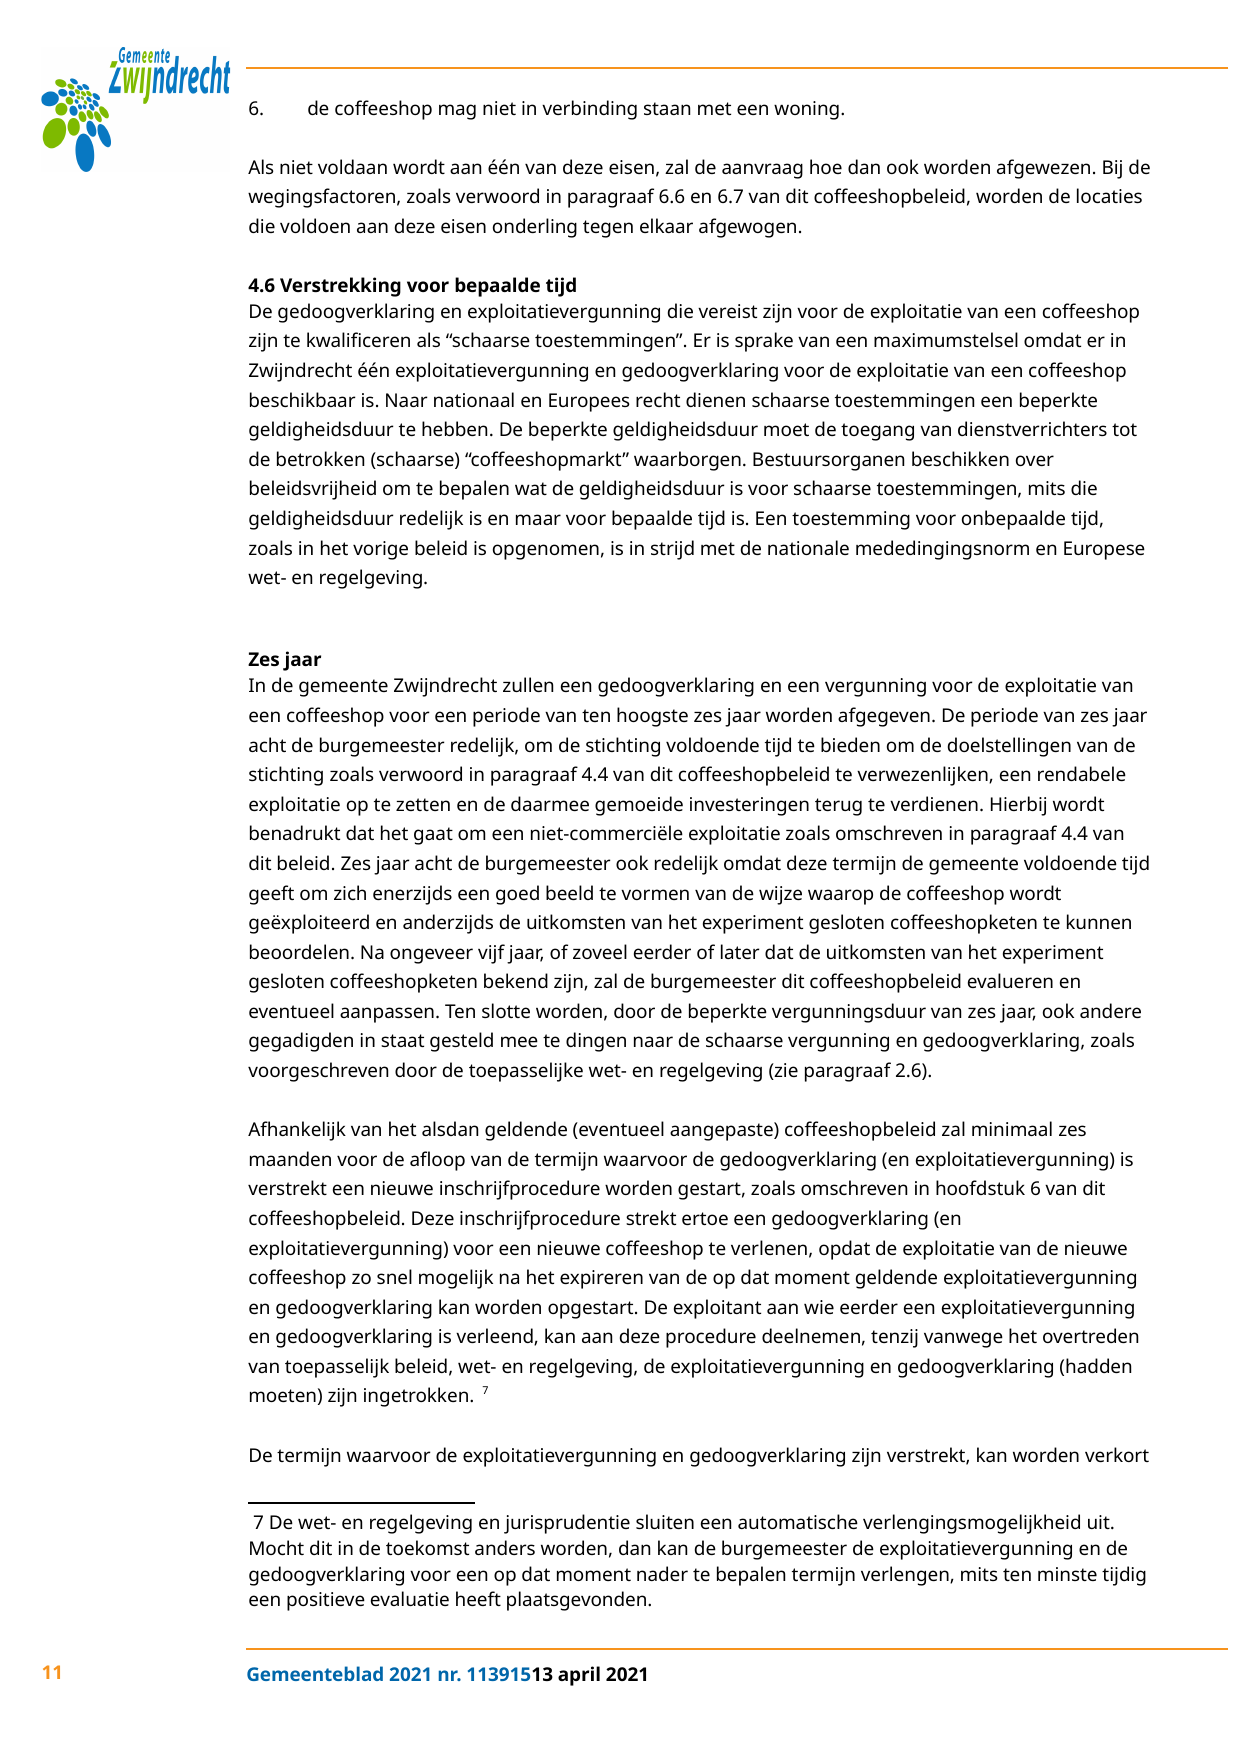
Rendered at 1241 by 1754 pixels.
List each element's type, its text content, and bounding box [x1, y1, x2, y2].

text Zes jaar [248, 644, 1152, 673]
text Afhankelijk van het alsdan geldende (eventueel aangepaste) coffeeshopbeleid zal minimaal zes maanden voor de afloop van de termijn waarvoor de gedoogverklaring (en exploitatievergunning) is verstrekt een nieuwe inschrijfprocedure worden gestart, zoals omschreven in hoofdstuk 6 van dit coffeeshopbeleid. Deze inschrijfprocedure strekt ertoe een gedoogverklaring (en exploitatievergunning) voor een nieuwe coffeeshop te verlenen, opdat de exploitatie van de nieuwe coffeeshop zo snel mogelijk na het expireren van de op dat moment geldende exploitatievergunning en gedoogverklaring kan worden opgestart. De exploitant aan wie eerder een exploitatievergunning en gedoogverklaring is verleend, kan aan deze procedure deelnemen, tenzij vanwege het overtreden van toepasselijk beleid, wet- en regelgeving, de exploitatievergunning en gedoogverklaring (hadden moeten) zijn ingetrokken. [248, 1116, 1152, 1408]
text De wet- en regelgeving en jurisprudentie sluiten een automatische verlengingsmogelijkheid uit. Mocht dit in de toekomst anders worden, dan kan de burgemeester de exploitatievergunning en de gedoogverklaring voor een op dat moment nader te bepalen termijn verlengen, mits ten minste tijdig een positieve evaluatie heeft plaatsgevonden. [248, 1509, 1152, 1612]
list de coffeeshop mag niet in verbinding staan met een woning. [248, 95, 1152, 121]
text In de gemeente Zwijndrecht zullen een gedoogverklaring en een vergunning voor de exploitatie van een coffeeshop voor een periode van ten hoogste zes jaar worden afgegeven. De periode van zes jaar acht de burgemeester redelijk, om de stichting voldoende tijd te bieden om de doelstellingen van de stichting zoals verwoord in paragraaf 4.4 van dit coffeeshopbeleid te verwezenlijken, een rendabele exploitatie op te zetten en de daarmee gemoeide investeringen terug te verdienen. Hierbij wordt benadrukt dat het gaat om een niet-commerciële exploitatie zoals omschreven in paragraaf 4.4 van dit beleid. Zes jaar acht de burgemeester ook redelijk omdat deze termijn de gemeente voldoende tijd geeft om zich enerzijds een goed beeld te vormen van de wijze waarop de coffeeshop wordt geëxploiteerd en anderzijds de uitkomsten van het experiment gesloten coffeeshopketen te kunnen beoordelen. Na ongeveer vijf jaar, of zoveel eerder of later dat de uitkomsten van het experiment gesloten coffeeshopketen bekend zijn, zal de burgemeester dit coffeeshopbeleid evalueren en eventueel aanpassen. Ten slotte worden, door de beperkte vergunningsduur van zes jaar, ook andere gegadigden in staat gesteld mee te dingen naar de schaarse vergunning en gedoogverklaring, zoals voorgeschreven door de toepasselijke wet- en regelgeving (zie paragraaf 2.6). [248, 673, 1152, 1083]
text Als niet voldaan wordt aan één van deze eisen, zal de aanvraag hoe dan ook worden afgewezen. Bij de wegingsfactoren, zoals verwoord in paragraaf 6.6 en 6.7 van dit coffeeshopbeleid, worden de locaties die voldoen aan deze eisen onderling tegen elkaar afgewogen. [248, 154, 1152, 239]
picture [41, 47, 231, 172]
text De termijn waarvoor de exploitatievergunning en gedoogverklaring zijn verstrekt, kan worden verkort [248, 1442, 1152, 1468]
text De gedoogverklaring en exploitatievergunning die vereist zijn voor de exploitatie van een coffeeshop zijn te kwalificeren als “schaarse toestemmingen”. Er is sprake van een maximumstelsel omdat er in Zwijndrecht één exploitatievergunning en gedoogverklaring voor de exploitatie van een coffeeshop beschikbaar is. Naar nationaal en Europees recht dienen schaarse toestemmingen een beperkte geldigheidsduur te hebben. De beperkte geldigheidsduur moet de toegang van dienstverrichters tot de betrokken (schaarse) “coffeeshopmarkt” waarborgen. Bestuursorganen beschikken over beleidsvrijheid om te bepalen wat de geldigheidsduur is voor schaarse toestemmingen, mits die geldigheidsduur redelijk is en maar voor bepaalde tijd is. Een toestemming voor onbepaalde tijd, zoals in het vorige beleid is opgenomen, is in strijd met de nationale mededingingsnorm en Europese wet- en regelgeving. [248, 298, 1152, 590]
text 4.6 Verstrekking voor bepaalde tijd [248, 272, 1152, 298]
